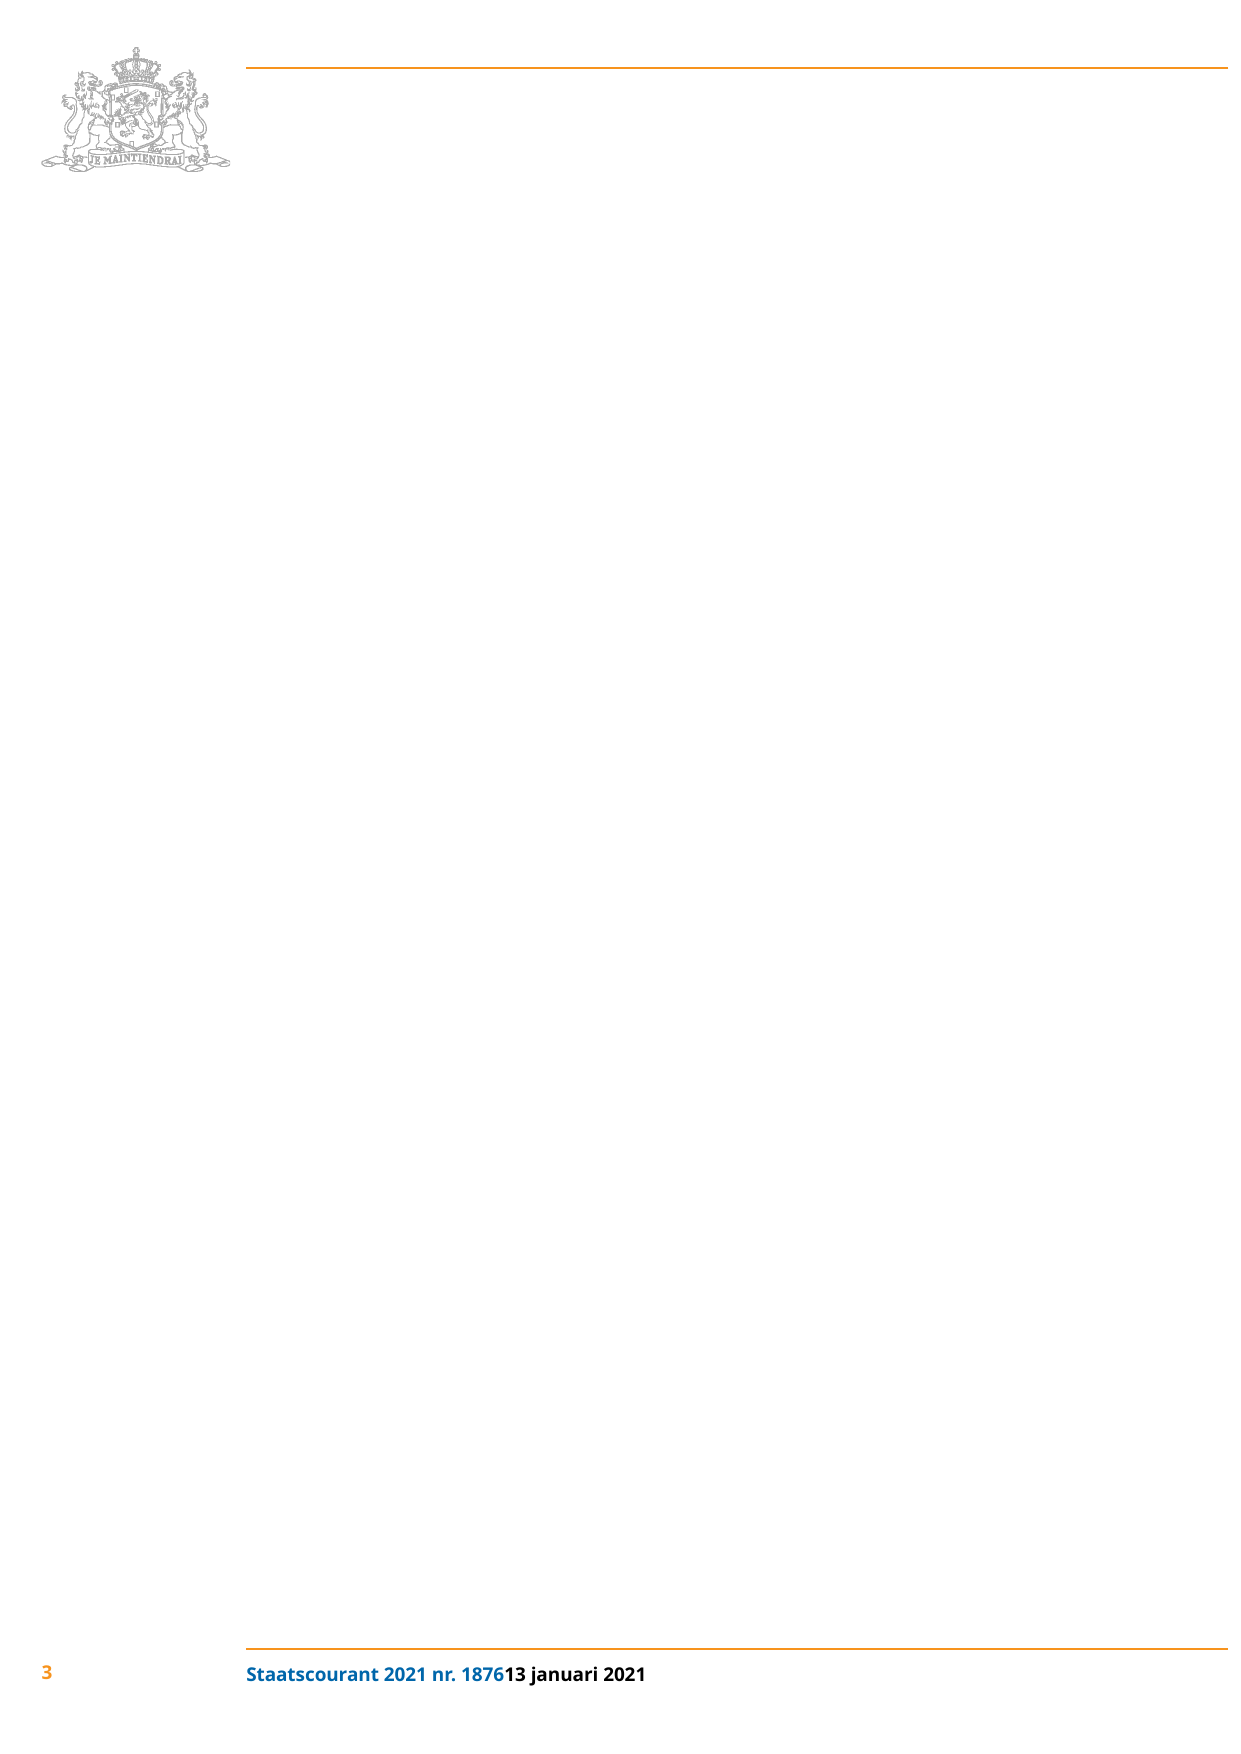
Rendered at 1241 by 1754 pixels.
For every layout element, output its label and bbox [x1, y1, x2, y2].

picture [41, 47, 231, 172]
